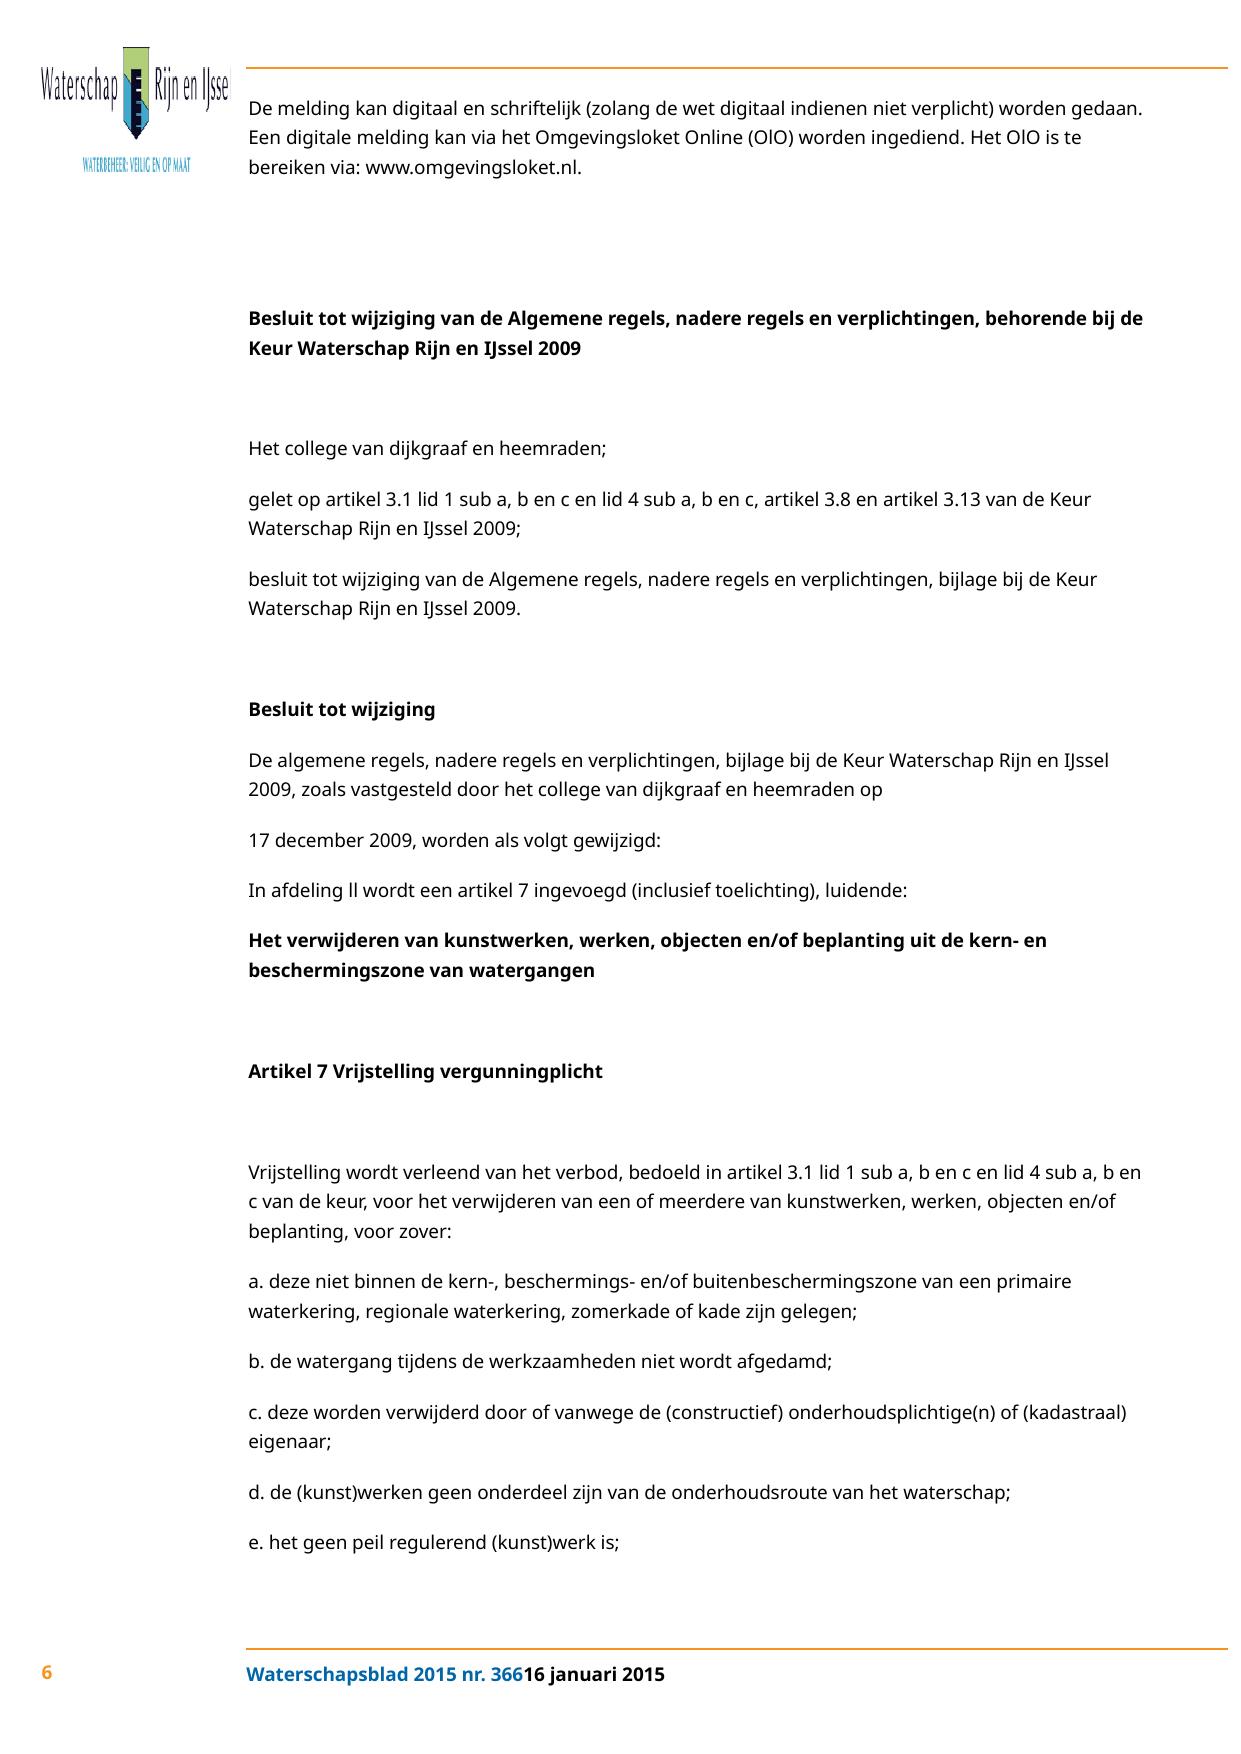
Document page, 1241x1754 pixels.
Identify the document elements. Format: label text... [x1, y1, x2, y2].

text d. de (kunst)werken geen onderdeel zijn van de onderhoudsroute van het waterschap; [248, 1479, 1152, 1505]
text b. de watergang tijdens de werkzaamheden niet wordt afgedamd; [248, 1348, 1152, 1374]
text Het verwijderen van kunstwerken, werken, objecten en/of beplanting uit de kern- en beschermingszone van watergangen [248, 928, 1152, 983]
text Besluit tot wijziging van de Algemene regels, nadere regels en verplichtingen, behorende bij de Keur Waterschap Rijn en IJssel 2009 [248, 305, 1152, 361]
text c. deze worden verwijderd door of vanwege de (constructief) onderhoudsplichtige(n) of (kadastraal) eigenaar; [248, 1399, 1152, 1454]
text a. deze niet binnen de kern-, beschermings- en/of buitenbeschermingszone van een primaire waterkering, regionale waterkering, zomerkade of kade zijn gelegen; [248, 1268, 1152, 1324]
text gelet op artikel 3.1 lid 1 sub a, b en c en lid 4 sub a, b en c, artikel 3.8 en artikel 3.13 van de Keur Waterschap Rijn en IJssel 2009; [248, 486, 1152, 541]
text besluit tot wijziging van de Algemene regels, nadere regels en verplichtingen, bijlage bij de Keur Waterschap Rijn en IJssel 2009. [248, 566, 1152, 621]
text De melding kan digitaal en schriftelijk (zolang de wet digitaal indienen niet verplicht) worden gedaan. Een digitale melding kan via het Omgevingsloket Online (OlO) worden ingediend. Het OlO is te bereiken via: www.omgevingsloket.nl. [248, 95, 1152, 180]
text e. het geen peil regulerend (kunst)werk is; [248, 1529, 1152, 1555]
text 17 december 2009, worden als volgt gewijzigd: [248, 827, 1152, 853]
text Besluit tot wijziging [248, 696, 1152, 722]
text Vrijstelling wordt verleend van het verbod, bedoeld in artikel 3.1 lid 1 sub a, b en c en lid 4 sub a, b en c van de keur, voor het verwijderen van een of meerdere van kunstwerken, werken, objecten en/of beplanting, voor zover: [248, 1159, 1152, 1244]
text In afdeling ll wordt een artikel 7 ingevoegd (inclusief toelichting), luidende: [248, 877, 1152, 903]
text Het college van dijkgraaf en heemraden; [248, 436, 1152, 461]
text Artikel 7 Vrijstelling vergunningplicht [248, 1058, 1152, 1084]
picture [41, 47, 231, 172]
text De algemene regels, nadere regels en verplichtingen, bijlage bij de Keur Waterschap Rijn en IJssel 2009, zoals vastgesteld door het college van dijkgraaf en heemraden op [248, 747, 1152, 802]
